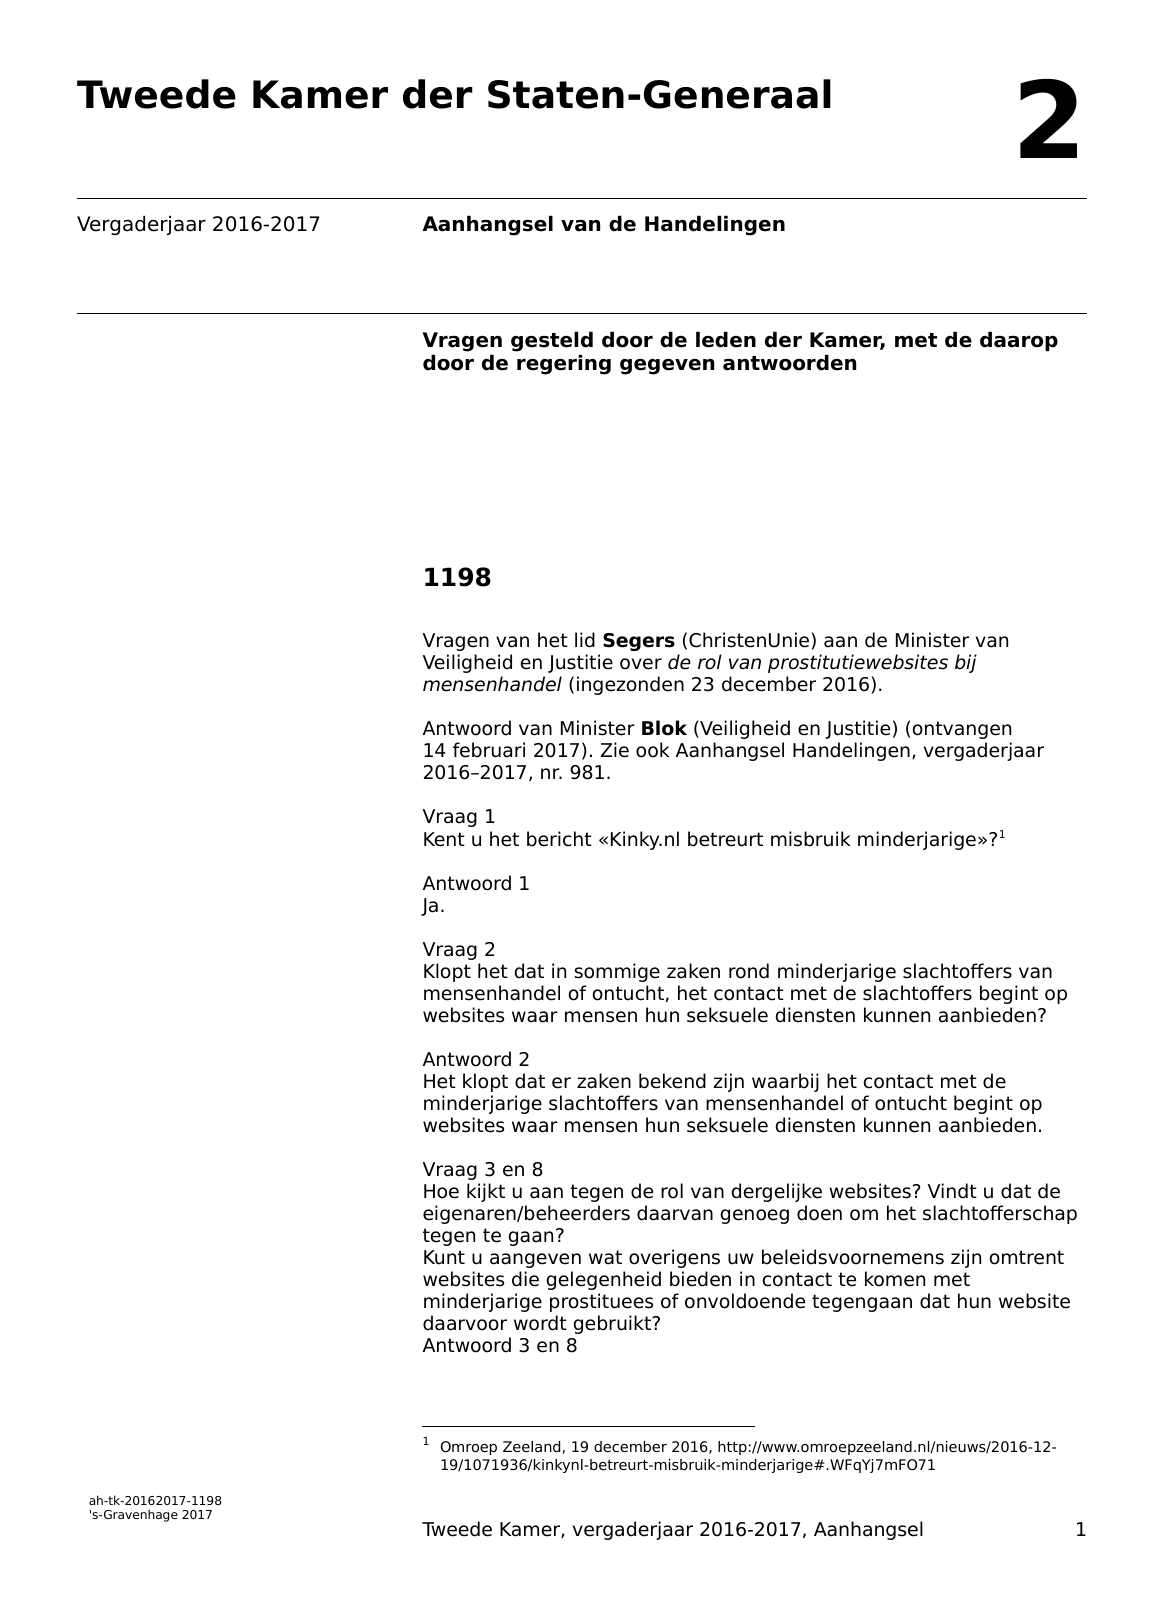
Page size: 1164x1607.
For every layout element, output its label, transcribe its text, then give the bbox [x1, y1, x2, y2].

table_header 2 [886, 59, 1087, 198]
text Vragen van het lid Segers (ChristenUnie) aan de Minister van Veiligheid en Justitie over de rol van prostitutiewebsites bij mensenhandel (ingezonden 23 december 2016). [422, 630, 1087, 696]
text Vraag 1 [422, 806, 1087, 828]
text Hoe kijkt u aan tegen de rol van dergelijke websites? Vindt u dat de eigenaren/beheerders daarvan genoeg doen om het slachtofferschap tegen te gaan? [422, 1181, 1087, 1247]
table_cell Aanhangsel van de Handelingen [422, 199, 1087, 313]
text Kunt u aangeven wat overigens uw beleidsvoornemens zijn omtrent websites die gelegenheid bieden in contact te komen met minderjarige prostituees of onvoldoende tegengaan dat hun website daarvoor wordt gebruikt? [422, 1247, 1087, 1335]
table_cell Vergaderjaar 2016-2017 [77, 199, 422, 313]
text 's-Gravenhage 2017 [88, 1508, 323, 1522]
text Vraag 3 en 8 [422, 1159, 1087, 1181]
text ah-tk-20162017-1198 [88, 1494, 323, 1508]
table_cell [77, 314, 422, 375]
text Omroep Zeeland, 19 december 2016, http://www.omroepzeeland.nl/nieuws/2016-12-19/1071936/kinkynl-betreurt-misbruik-minderjarige#.WFqYj7mFO71 [422, 1435, 1087, 1474]
text Antwoord van Minister Blok (Veiligheid en Justitie) (ontvangen 14 februari 2017). Zie ook Aanhangsel Handelingen, vergaderjaar 2016–2017, nr. 981. [422, 718, 1087, 784]
text Antwoord 2 [422, 1049, 1087, 1071]
table_cell Vragen gesteld door de leden der Kamer, met de daarop door de regering gegeven antwoorden [422, 314, 1087, 375]
text Ja. [422, 894, 1087, 917]
text Kent u het bericht «Kinky.nl betreurt misbruik minderjarige»? [422, 828, 1087, 850]
text Antwoord 3 en 8 [422, 1335, 1087, 1357]
text Vraag 2 [422, 939, 1087, 961]
table_header Tweede Kamer der Staten-Generaal [77, 59, 886, 198]
text 1198 [422, 563, 1087, 592]
text Antwoord 1 [422, 873, 1087, 894]
text Het klopt dat er zaken bekend zijn waarbij het contact met de minderjarige slachtoffers van mensenhandel of ontucht begint op websites waar mensen hun seksuele diensten kunnen aanbieden. [422, 1071, 1087, 1137]
text Klopt het dat in sommige zaken rond minderjarige slachtoffers van mensenhandel of ontucht, het contact met de slachtoffers begint op websites waar mensen hun seksuele diensten kunnen aanbieden? [422, 961, 1087, 1027]
